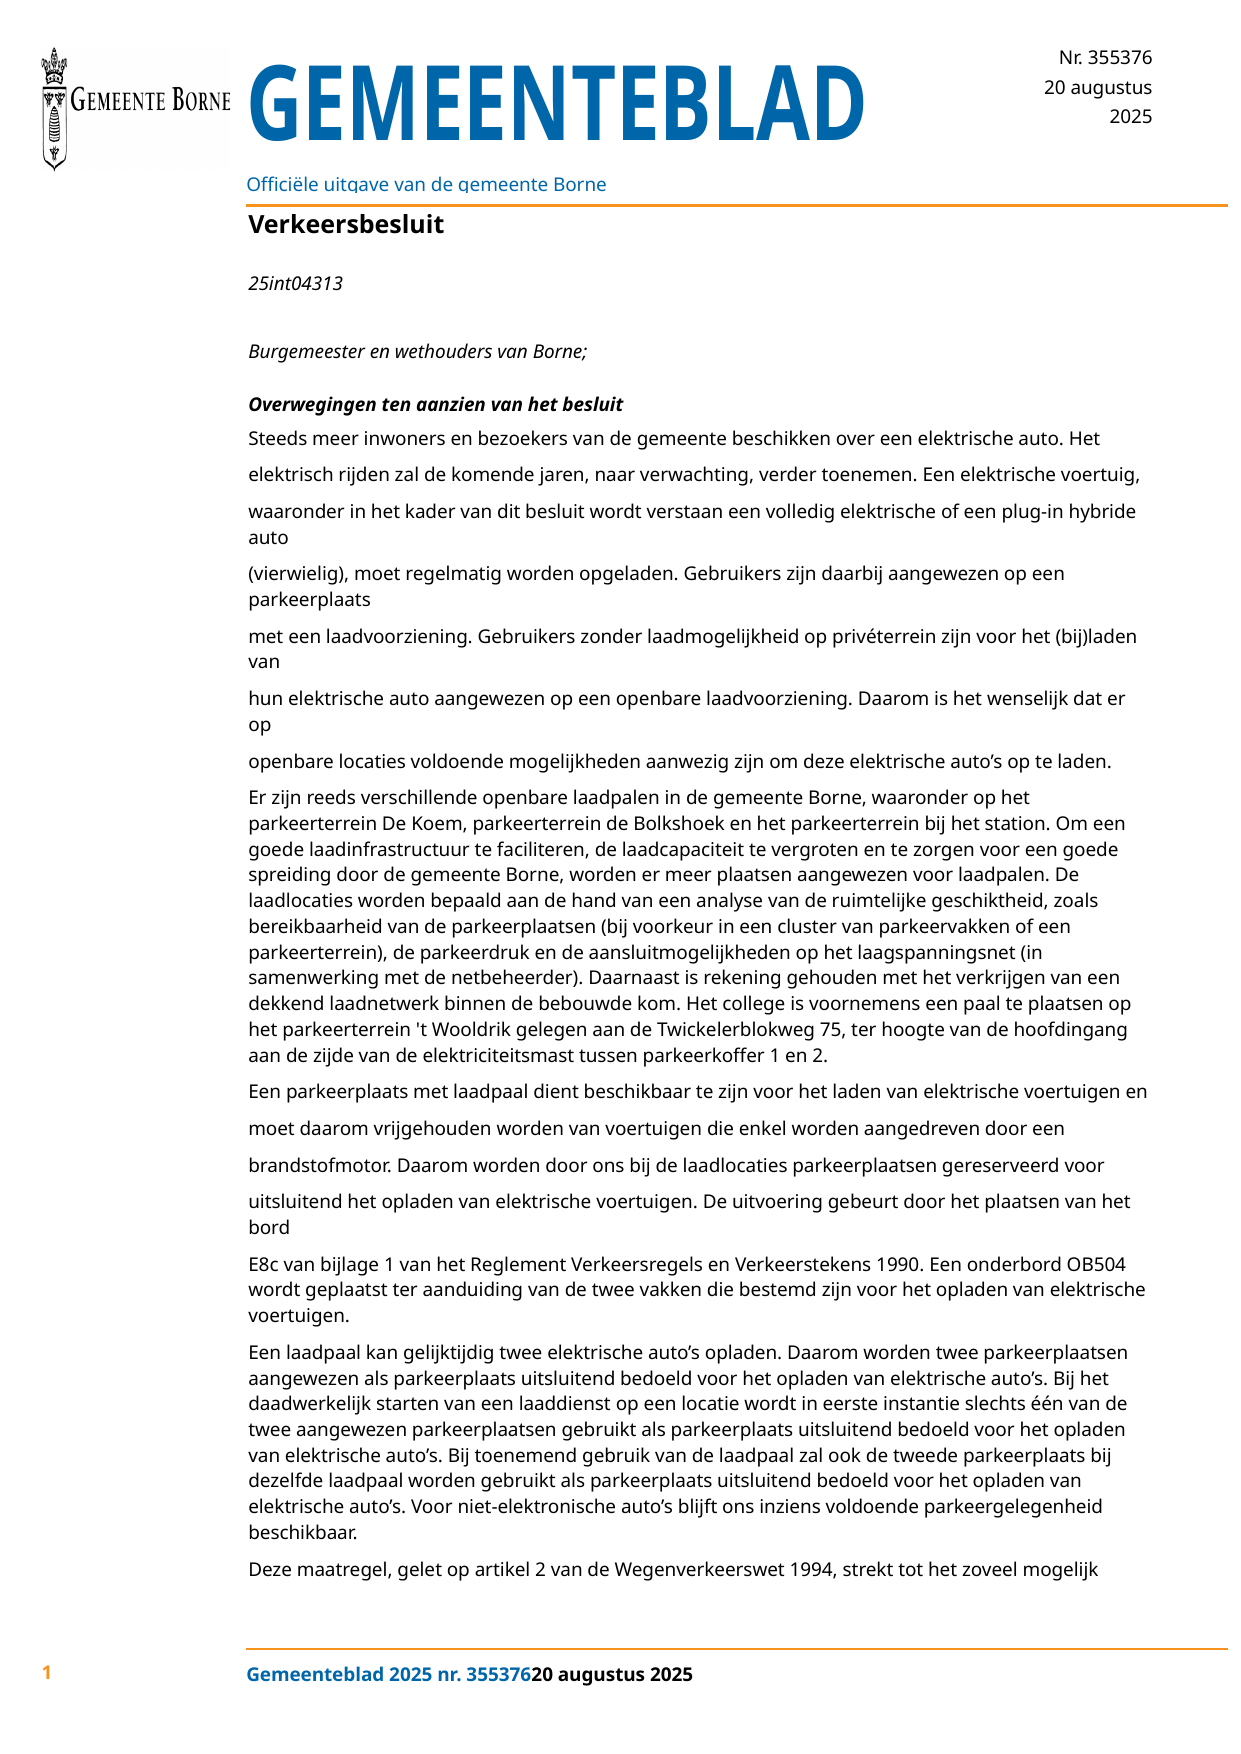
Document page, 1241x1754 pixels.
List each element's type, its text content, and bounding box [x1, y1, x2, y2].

text Deze maatregel, gelet op artikel 2 van de Wegenverkeerswet 1994, strekt tot het zoveel mogelijk [248, 1556, 1152, 1581]
text 25int04313 [248, 270, 1152, 296]
text Verkeersbesluit [248, 207, 1152, 241]
text openbare locaties voldoende mogelijkheden aanwezig zijn om deze elektrische auto’s op te laden. [248, 748, 1152, 773]
text met een laadvoorziening. Gebruikers zonder laadmogelijkheid op privéterrein zijn voor het (bij)laden van [248, 623, 1152, 674]
text moet daarom vrijgehouden worden van voertuigen die enkel worden aangedreven door een [248, 1115, 1152, 1141]
text uitsluitend het opladen van elektrische voertuigen. De uitvoering gebeurt door het plaatsen van het bord [248, 1188, 1152, 1240]
text Een laadpaal kan gelijktijdig twee elektrische auto’s opladen. Daarom worden twee parkeerplaatsen aangewezen als parkeerplaats uitsluitend bedoeld voor het opladen van elektrische auto’s. Bij het daadwerkelijk starten van een laaddienst op een locatie wordt in eerste instantie slechts één van de twee aangewezen parkeerplaatsen gebruikt als parkeerplaats uitsluitend bedoeld voor het opladen van elektrische auto’s. Bij toenemend gebruik van de laadpaal zal ook de tweede parkeerplaats bij dezelfde laadpaal worden gebruikt als parkeerplaats uitsluitend bedoeld voor het opladen van elektrische auto’s. Voor niet-elektronische auto’s blijft ons inziens voldoende parkeergelegenheid beschikbaar. [248, 1339, 1152, 1545]
text Steeds meer inwoners en bezoekers van de gemeente beschikken over een elektrische auto. Het [248, 425, 1152, 451]
text elektrisch rijden zal de komende jaren, naar verwachting, verder toenemen. Een elektrische voertuig, [248, 462, 1152, 487]
text waaronder in het kader van dit besluit wordt verstaan een volledig elektrische of een plug-in hybride auto [248, 498, 1152, 550]
picture [41, 47, 231, 172]
text brandstofmotor. Daarom worden door ons bij de laadlocaties parkeerplaatsen gereserveerd voor [248, 1152, 1152, 1177]
text E8c van bijlage 1 van het Reglement Verkeersregels en Verkeerstekens 1990. Een onderbord OB504 wordt geplaatst ter aanduiding van de twee vakken die bestemd zijn voor het opladen van elektrische voertuigen. [248, 1251, 1152, 1328]
text hun elektrische auto aangewezen op een openbare laadvoorziening. Daarom is het wenselijk dat er op [248, 685, 1152, 737]
text Overwegingen ten aanzien van het besluit [248, 391, 1152, 417]
text Een parkeerplaats met laadpaal dient beschikbaar te zijn voor het laden van elektrische voertuigen en [248, 1078, 1152, 1104]
text Burgemeester en wethouders van Borne; [248, 338, 1152, 364]
text (vierwielig), moet regelmatig worden opgeladen. Gebruikers zijn daarbij aangewezen op een parkeerplaats [248, 561, 1152, 612]
text Er zijn reeds verschillende openbare laadpalen in de gemeente Borne, waaronder op het parkeerterrein De Koem, parkeerterrein de Bolkshoek en het parkeerterrein bij het station. Om een goede laadinfrastructuur te faciliteren, de laadcapaciteit te vergroten en te zorgen voor een goede spreiding door de gemeente Borne, worden er meer plaatsen aangewezen voor laadpalen. De laadlocaties worden bepaald aan de hand van een analyse van de ruimtelijke geschiktheid, zoals bereikbaarheid van de parkeerplaatsen (bij voorkeur in een cluster van parkeervakken of een parkeerterrein), de parkeerdruk en de aansluitmogelijkheden op het laagspanningsnet (in samenwerking met de netbeheerder). Daarnaast is rekening gehouden met het verkrijgen van een dekkend laadnetwerk binnen de bebouwde kom. Het college is voornemens een paal te plaatsen op het parkeerterrein 't Wooldrik gelegen aan de Twickelerblokweg 75, ter hoogte van de hoofdingang aan de zijde van de elektriciteitsmast tussen parkeerkoffer 1 en 2. [248, 784, 1152, 1067]
